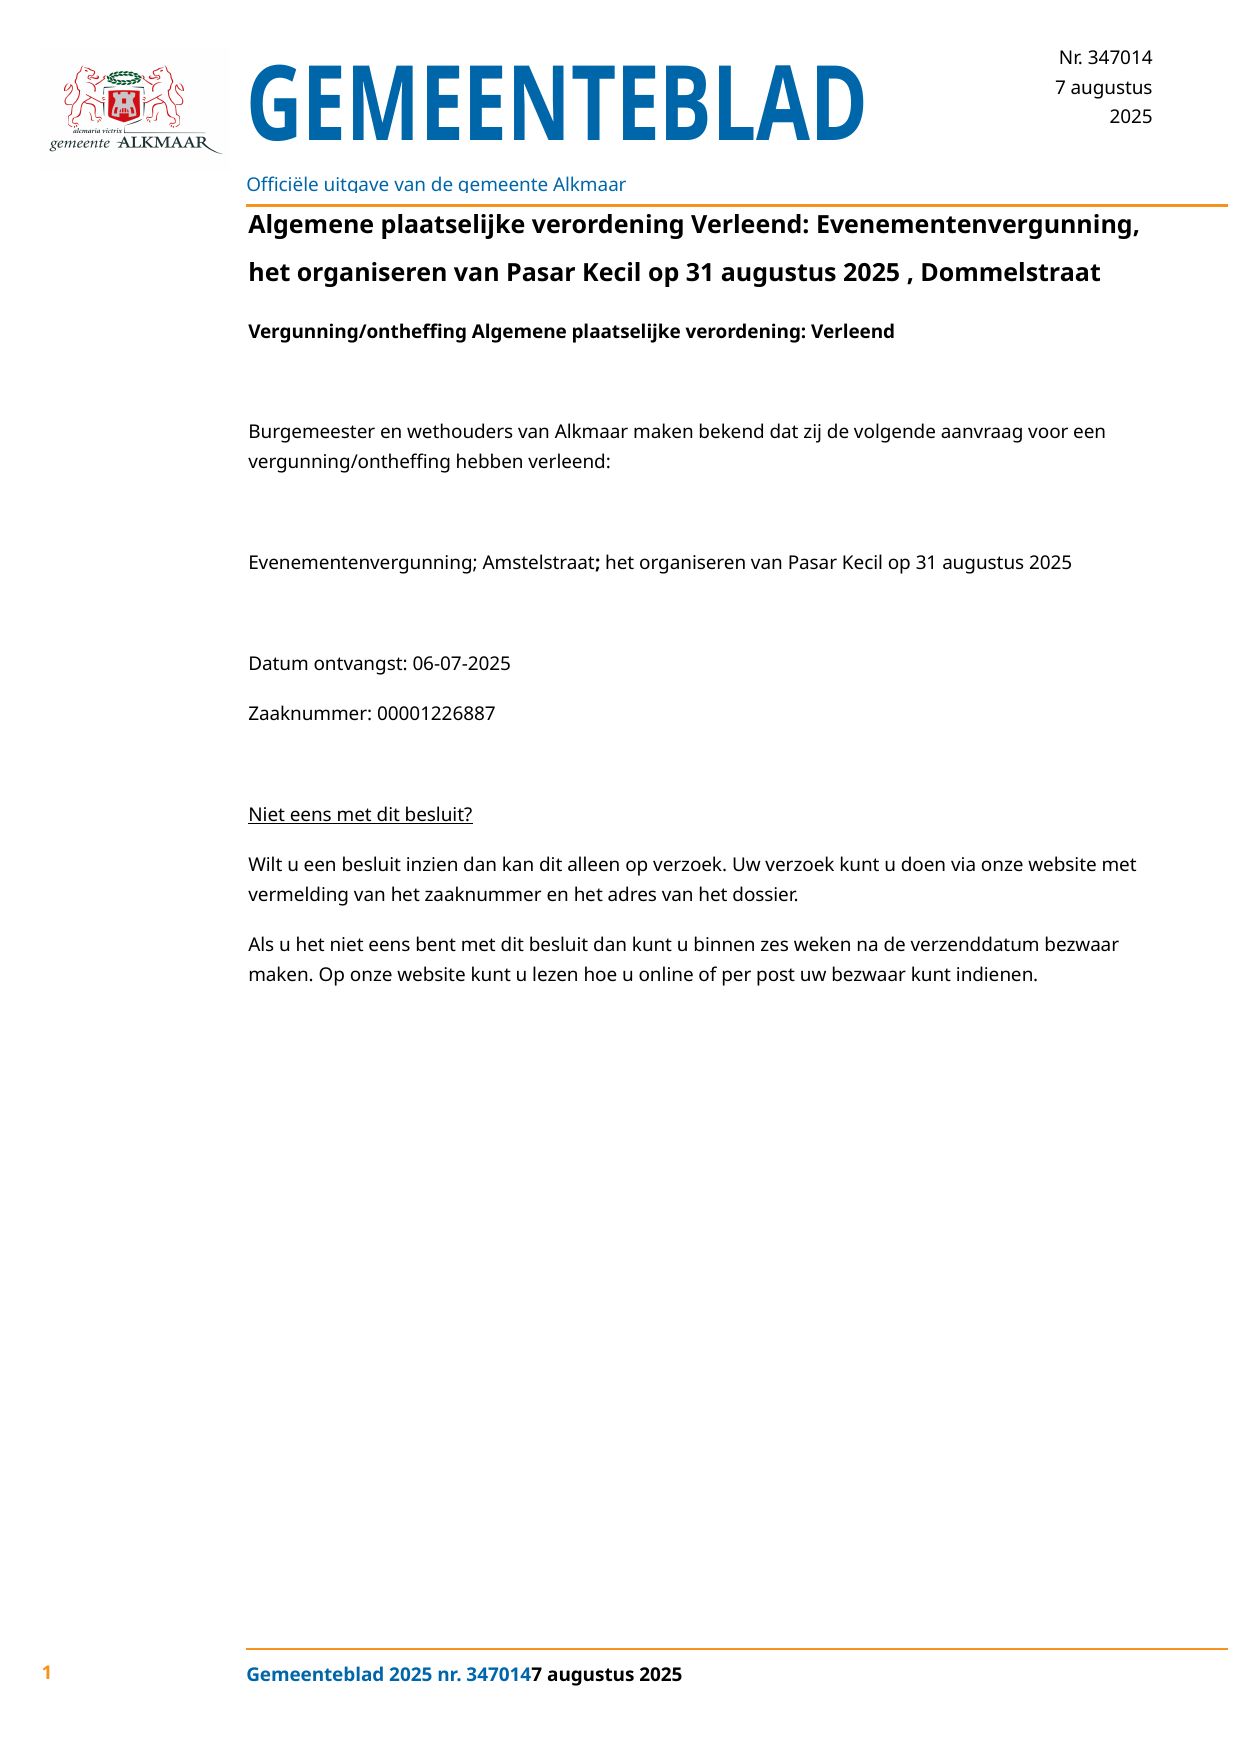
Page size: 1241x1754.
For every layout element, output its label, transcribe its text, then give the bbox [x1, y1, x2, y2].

text Algemene plaatselijke verordening Verleend: Evenementenvergunning, het organiseren van Pasar Kecil op 31 augustus 2025 , Dommelstraat [248, 207, 1152, 288]
text Zaaknummer: 00001226887 [248, 700, 1152, 726]
text Datum ontvangst: 06-07-2025 [248, 650, 1152, 676]
text Wilt u een besluit inzien dan kan dit alleen op verzoek. Uw verzoek kunt u doen via onze website met vermelding van het zaaknummer en het adres van het dossier. [248, 852, 1152, 907]
text Vergunning/ontheffing Algemene plaatselijke verordening: Verleend [248, 318, 1152, 344]
picture [41, 47, 231, 172]
text Niet eens met dit besluit? [248, 801, 1152, 827]
text Burgemeester en wethouders van Alkmaar maken bekend dat zij de volgende aanvraag voor een vergunning/ontheffing hebben verleend: [248, 419, 1152, 474]
text Evenementenvergunning; Amstelstraat; het organiseren van Pasar Kecil op 31 augustus 2025 [248, 549, 1152, 575]
text Als u het niet eens bent met dit besluit dan kunt u binnen zes weken na de verzenddatum bezwaar maken. Op onze website kunt u lezen hoe u online of per post uw bezwaar kunt indienen. [248, 932, 1152, 987]
